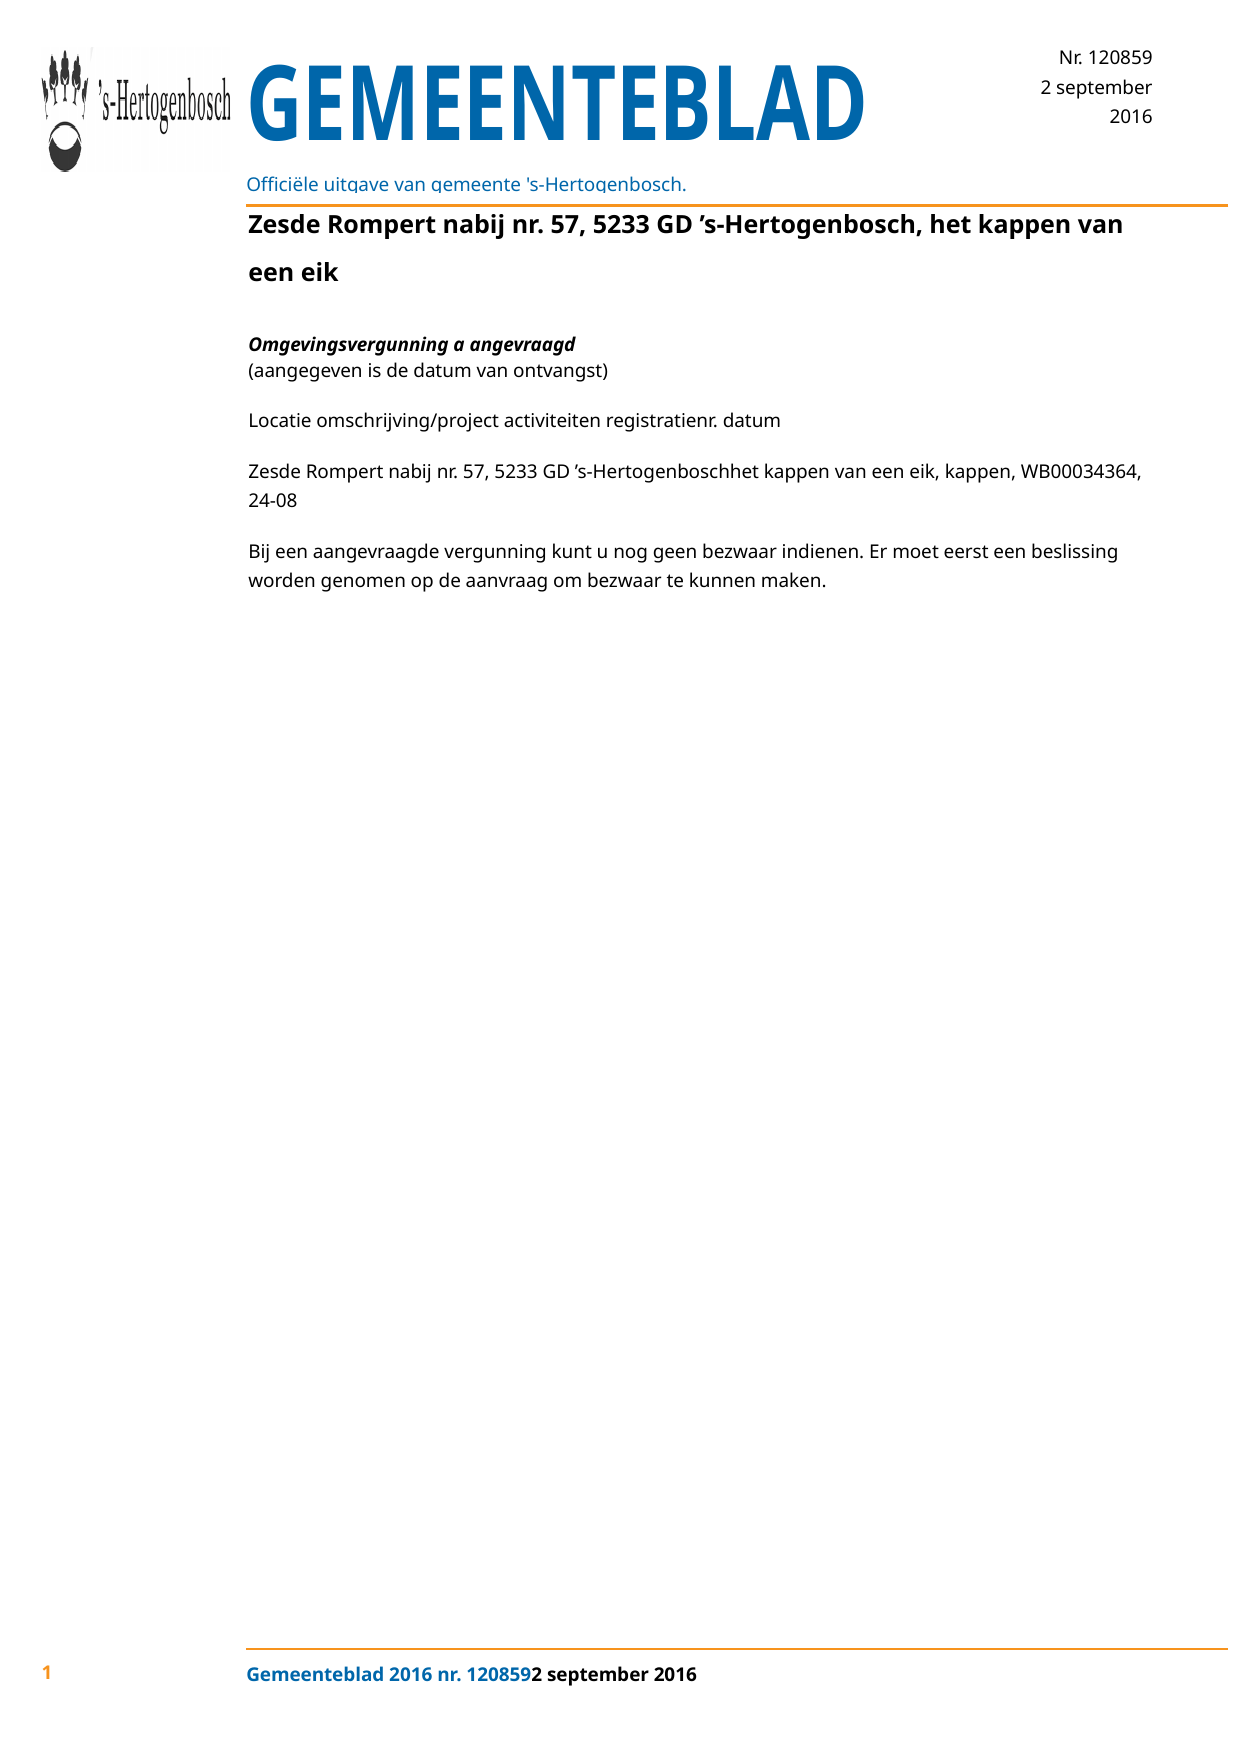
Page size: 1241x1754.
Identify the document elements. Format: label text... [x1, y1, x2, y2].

text Zesde Rompert nabij nr. 57, 5233 GD ’s-Hertogenboschhet kappen van een eik, kappen, WB00034364, 24-08 [248, 458, 1152, 513]
picture [41, 47, 231, 172]
text Bij een aangevraagde vergunning kunt u nog geen bezwaar indienen. Er moet eerst een beslissing worden genomen op de aanvraag om bezwaar te kunnen maken. [248, 538, 1152, 593]
text Zesde Rompert nabij nr. 57, 5233 GD ’s-Hertogenbosch, het kappen van een eik [248, 207, 1152, 288]
text Omgevingsvergunning a angevraagd [248, 331, 1152, 357]
text Locatie omschrijving/project activiteiten registratienr. datum [248, 408, 1152, 433]
text (aangegeven is de datum van ontvangst) [248, 357, 1152, 383]
